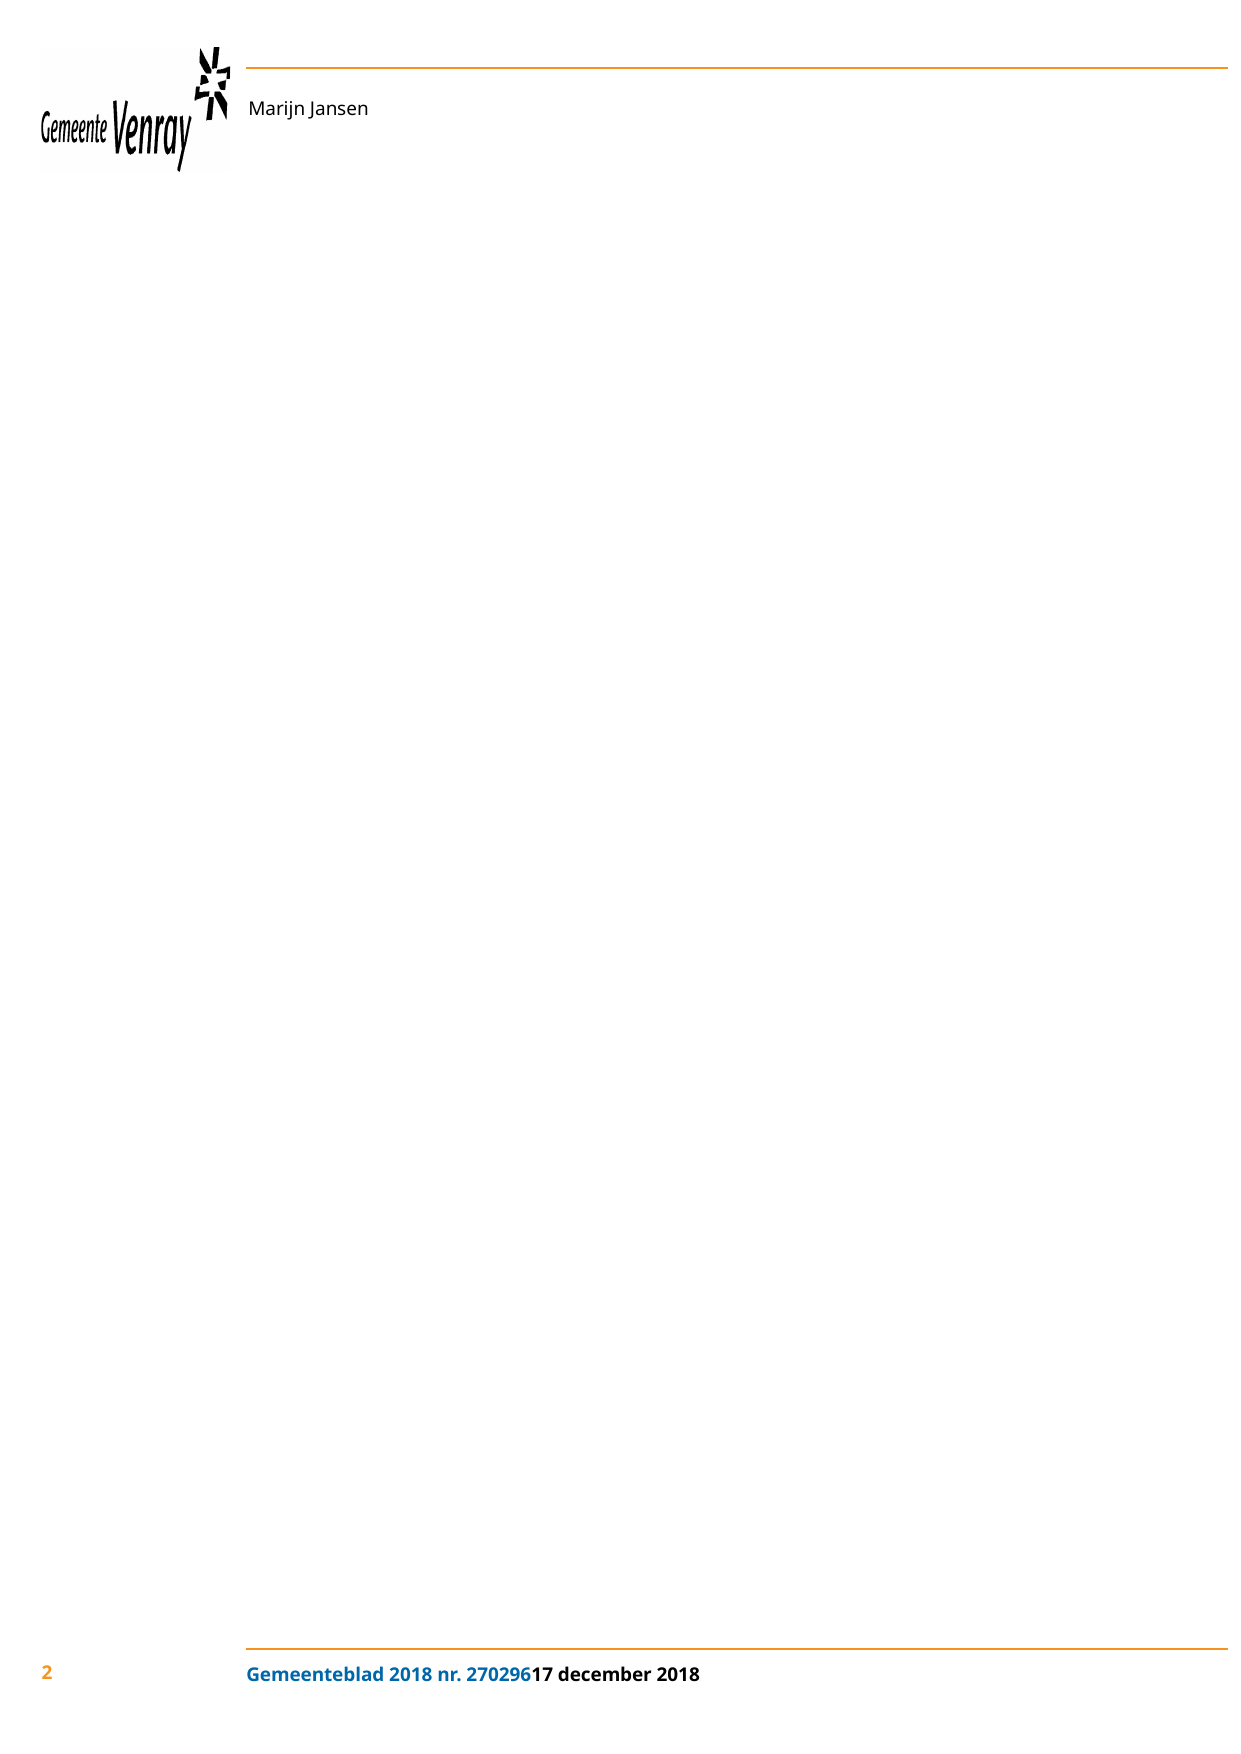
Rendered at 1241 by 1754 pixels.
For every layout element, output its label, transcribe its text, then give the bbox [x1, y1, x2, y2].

text Marijn Jansen [248, 95, 1152, 121]
picture [41, 47, 231, 172]
